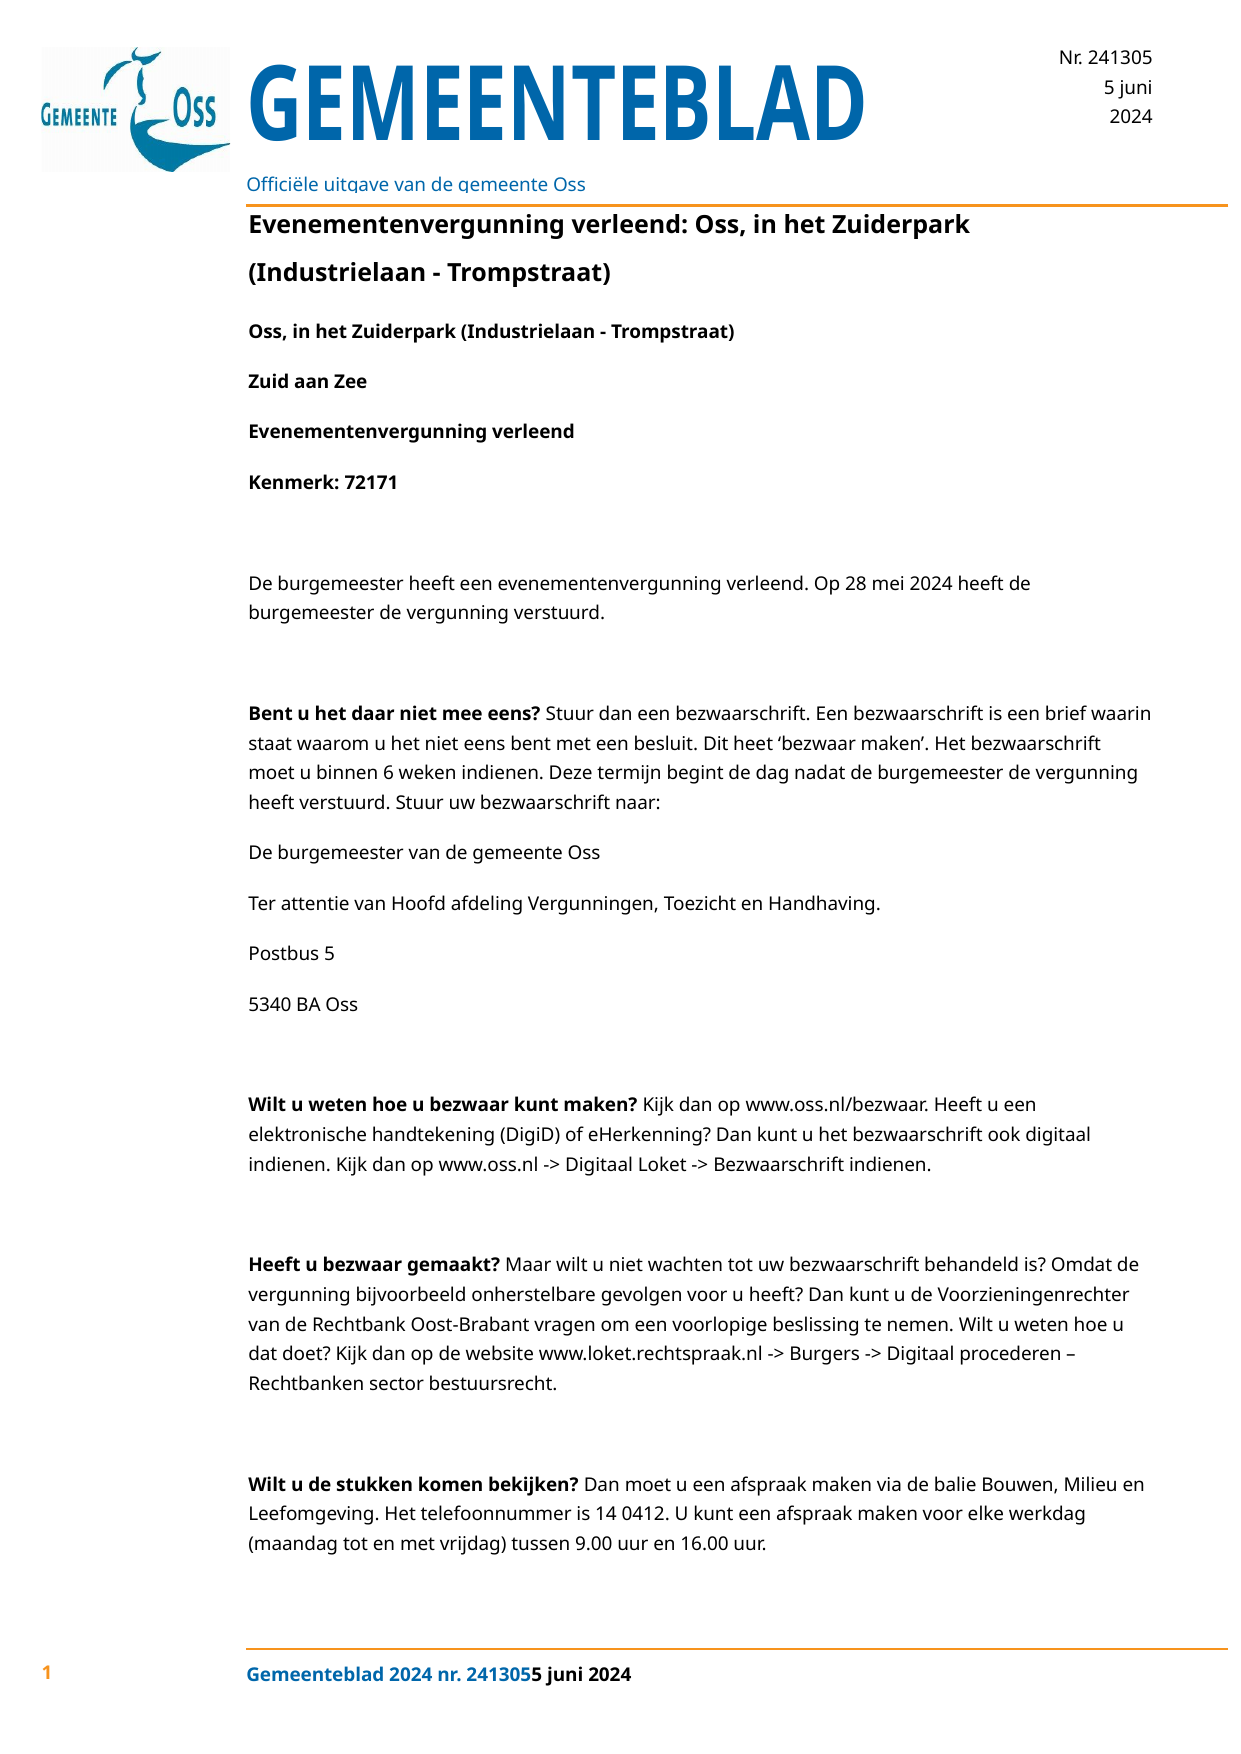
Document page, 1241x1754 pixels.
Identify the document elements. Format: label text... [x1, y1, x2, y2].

text Postbus 5 [248, 940, 1152, 966]
text Oss, in het Zuiderpark (Industrielaan - Trompstraat) [248, 318, 1152, 344]
text Kenmerk: 72171 [248, 469, 1152, 495]
text Heeft u bezwaar gemaakt? Maar wilt u niet wachten tot uw bezwaarschrift behandeld is? Omdat de vergunning bijvoorbeeld onherstelbare gevolgen voor u heeft? Dan kunt u de Voorzieningenrechter van de Rechtbank Oost-Brabant vragen om een voorlopige beslissing te nemen. Wilt u weten hoe u dat doet? Kijk dan op de website www.loket.rechtspraak.nl -> Burgers -> Digitaal procederen – Rechtbanken sector bestuursrecht. [248, 1252, 1152, 1396]
text Evenementenvergunning verleend [248, 419, 1152, 444]
picture [41, 47, 231, 172]
text Ter attentie van Hoofd afdeling Vergunningen, Toezicht en Handhaving. [248, 890, 1152, 916]
text Bent u het daar niet mee eens? Stuur dan een bezwaarschrift. Een bezwaarschrift is een brief waarin staat waarom u het niet eens bent met een besluit. Dit heet ‘bezwaar maken’. Het bezwaarschrift moet u binnen 6 weken indienen. Deze termijn begint de dag nadat de burgemeester de vergunning heeft verstuurd. Stuur uw bezwaarschrift naar: [248, 700, 1152, 815]
text 5340 BA Oss [248, 991, 1152, 1017]
text De burgemeester van de gemeente Oss [248, 839, 1152, 865]
text Wilt u weten hoe u bezwaar kunt maken? Kijk dan op www.oss.nl/bezwaar. Heeft u een elektronische handtekening (DigiD) of eHerkenning? Dan kunt u het bezwaarschrift ook digitaal indienen. Kijk dan op www.oss.nl -> Digitaal Loket -> Bezwaarschrift indienen. [248, 1092, 1152, 1177]
text Wilt u de stukken komen bekijken? Dan moet u een afspraak maken via de balie Bouwen, Milieu en Leefomgeving. Het telefoonnummer is 14 0412. U kunt een afspraak maken voor elke werkdag (maandag tot en met vrijdag) tussen 9.00 uur en 16.00 uur. [248, 1471, 1152, 1556]
text Evenementenvergunning verleend: Oss, in het Zuiderpark (Industrielaan - Trompstraat) [248, 207, 1152, 288]
text Zuid aan Zee [248, 368, 1152, 394]
text De burgemeester heeft een evenementenvergunning verleend. Op 28 mei 2024 heeft de burgemeester de vergunning verstuurd. [248, 570, 1152, 625]
